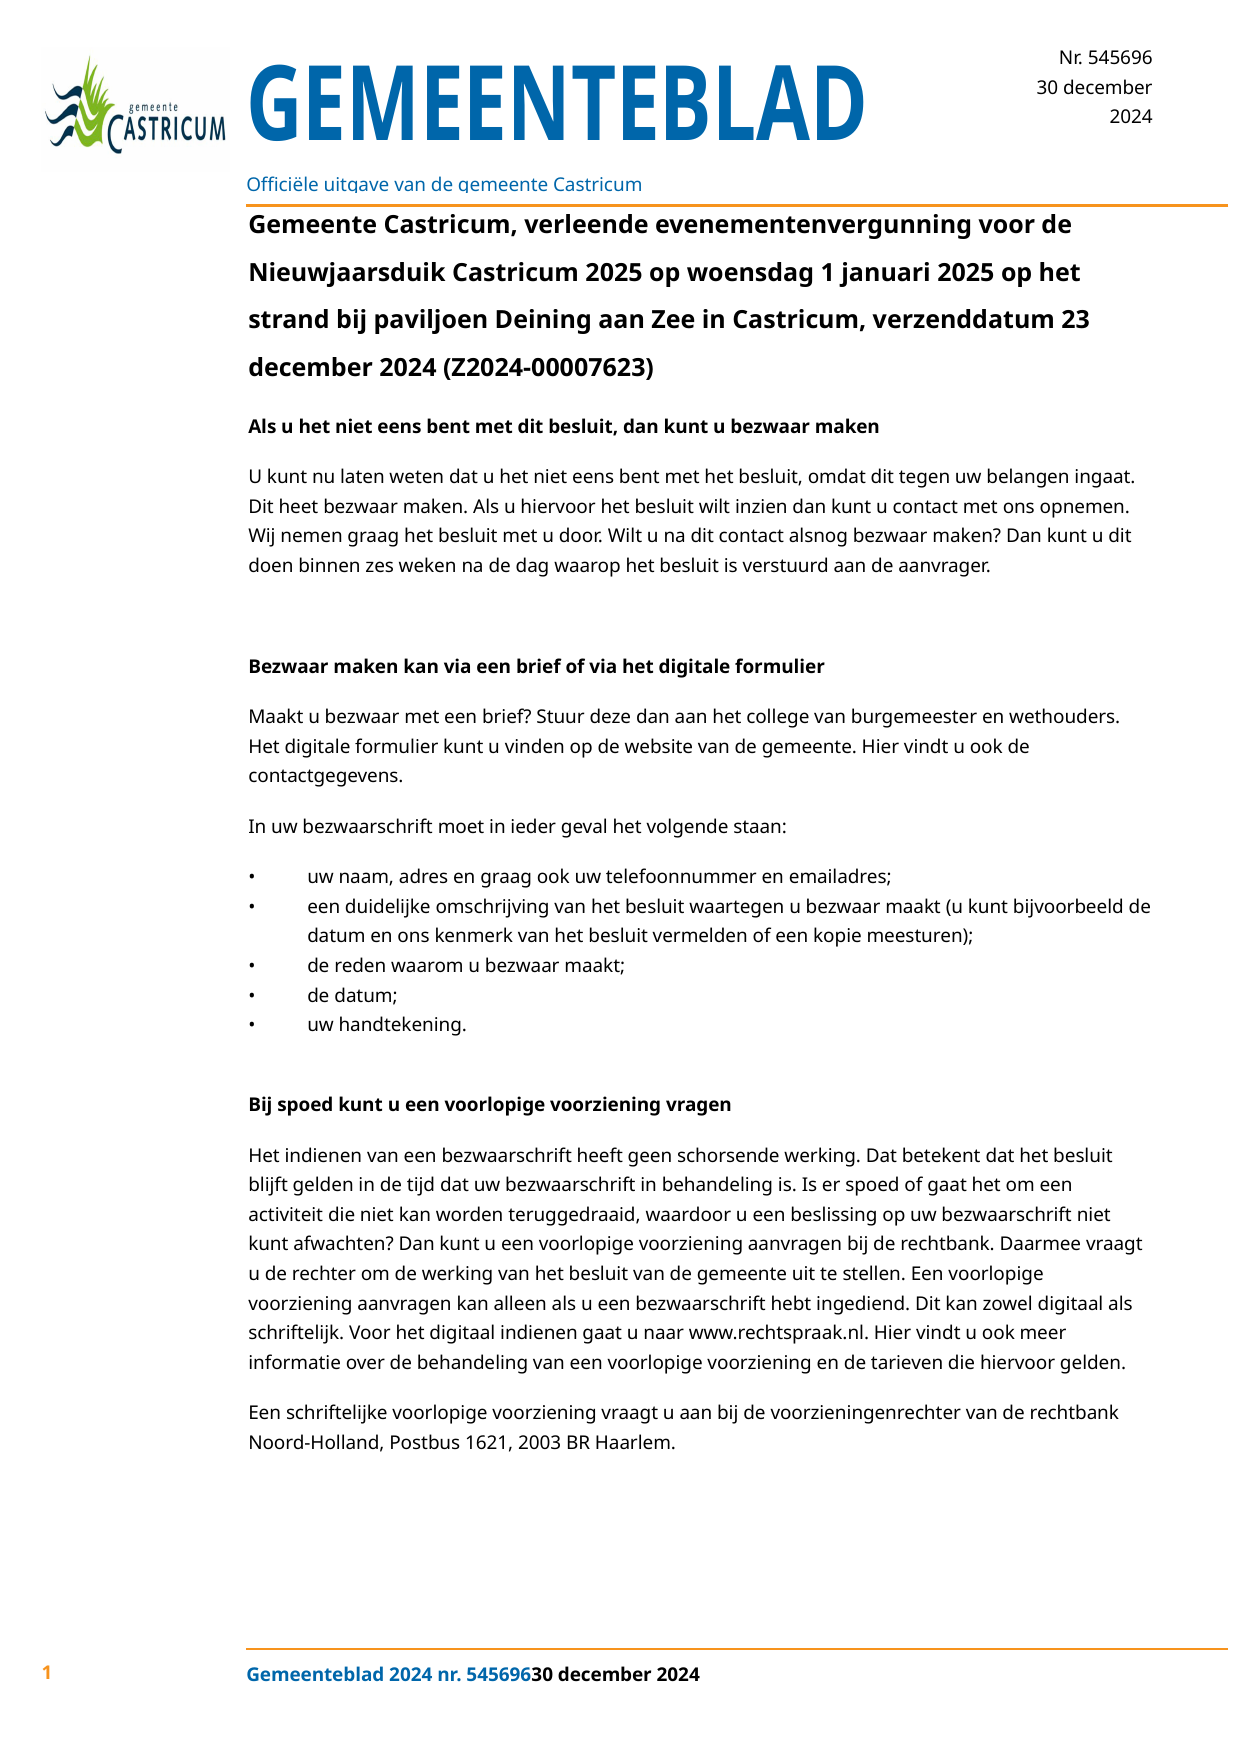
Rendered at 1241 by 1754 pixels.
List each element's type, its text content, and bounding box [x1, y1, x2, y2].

text Gemeente Castricum, verleende evenementenvergunning voor de Nieuwjaarsduik Castricum 2025 op woensdag 1 januari 2025 op het strand bij paviljoen Deining aan Zee in Castricum, verzenddatum 23 december 2024 (Z2024-00007623) [248, 207, 1152, 384]
list een duidelijke omschrijving van het besluit waartegen u bezwaar maakt (u kunt bijvoorbeeld de datum en ons kenmerk van het besluit vermelden of een kopie meesturen); [248, 893, 1152, 948]
text Een schriftelijke voorlopige voorziening vraagt u aan bij de voorzieningenrechter van de rechtbank Noord-Holland, Postbus 1621, 2003 BR Haarlem. [248, 1399, 1152, 1455]
text Maakt u bezwaar met een brief? Stuur deze dan aan het college van burgemeester en wethouders. Het digitale formulier kunt u vinden op de website van de gemeente. Hier vindt u ook de contactgegevens. [248, 703, 1152, 788]
list uw naam, adres en graag ook uw telefoonnummer en emailadres; [248, 863, 1152, 889]
text In uw bezwaarschrift moet in ieder geval het volgende staan: [248, 813, 1152, 839]
list de datum; [248, 982, 1152, 1008]
text Bezwaar maken kan via een brief of via het digitale formulier [248, 653, 1152, 679]
list de reden waarom u bezwaar maakt; [248, 952, 1152, 978]
picture [41, 47, 231, 172]
text Het indienen van een bezwaarschrift heeft geen schorsende werking. Dat betekent dat het besluit blijft gelden in de tijd dat uw bezwaarschrift in behandeling is. Is er spoed of gaat het om een activiteit die niet kan worden teruggedraaid, waardoor u een beslissing op uw bezwaarschrift niet kunt afwachten? Dan kunt u een voorlopige voorziening aanvragen bij de rechtbank. Daarmee vraagt u de rechter om de werking van het besluit van de gemeente uit te stellen. Een voorlopige voorziening aanvragen kan alleen als u een bezwaarschrift hebt ingediend. Dit kan zowel digitaal als schriftelijk. Voor het digitaal indienen gaat u naar www.rechtspraak.nl. Hier vindt u ook meer informatie over de behandeling van een voorlopige voorziening en de tarieven die hiervoor gelden. [248, 1142, 1152, 1375]
list uw handtekening. [248, 1011, 1152, 1037]
text U kunt nu laten weten dat u het niet eens bent met het besluit, omdat dit tegen uw belangen ingaat. Dit heet bezwaar maken. Als u hiervoor het besluit wilt inzien dan kunt u contact met ons opnemen. Wij nemen graag het besluit met u door. Wilt u na dit contact alsnog bezwaar maken? Dan kunt u dit doen binnen zes weken na de dag waarop het besluit is verstuurd aan de aanvrager. [248, 463, 1152, 578]
text Bij spoed kunt u een voorlopige voorziening vragen [248, 1091, 1152, 1117]
text Als u het niet eens bent met dit besluit, dan kunt u bezwaar maken [248, 413, 1152, 439]
